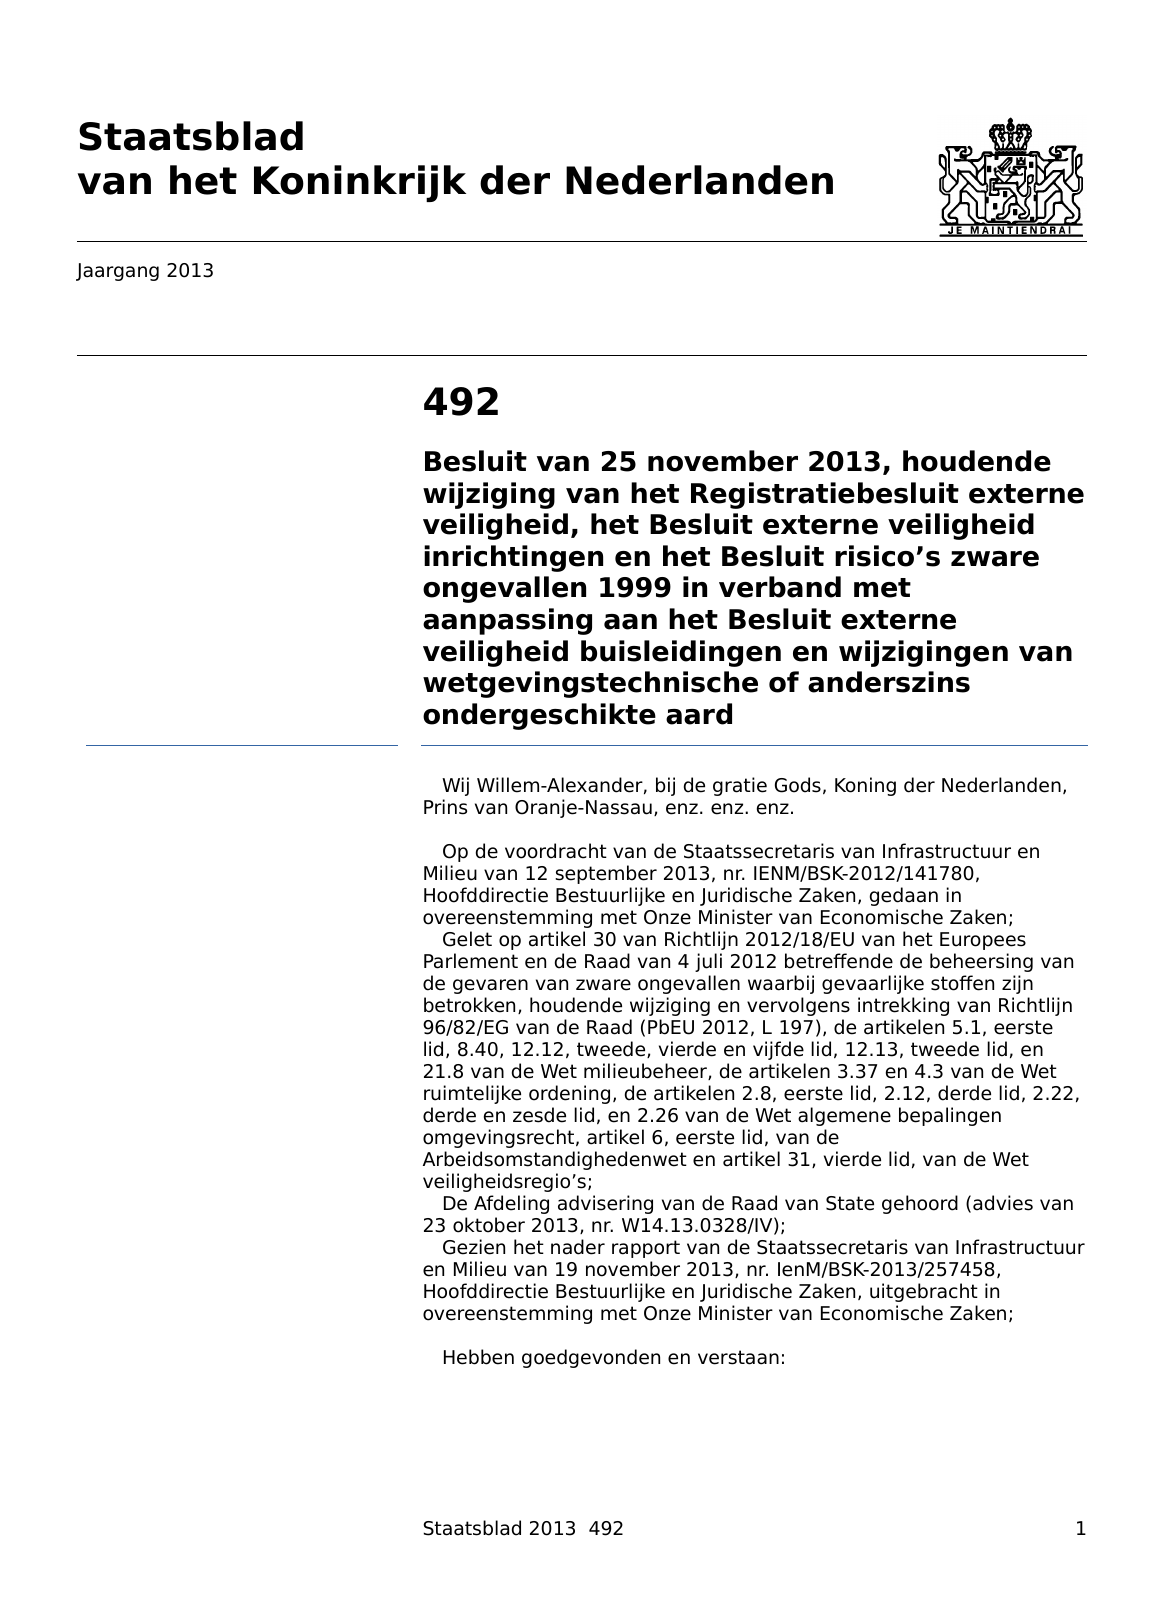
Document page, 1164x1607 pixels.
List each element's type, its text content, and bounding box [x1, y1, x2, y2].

picture [936, 115, 1087, 240]
text Wij Willem-Alexander, bij de gratie Gods, Koning der Nederlanden, Prins van Oranje-Nassau, enz. enz. enz. [422, 775, 1087, 819]
text Besluit van 25 november 2013, houdende wijziging van het Registratiebesluit externe veiligheid, het Besluit externe veiligheid inrichtingen en het Besluit risico’s zware ongevallen 1999 in verband met aanpassing aan het Besluit externe veiligheid buisleidingen en wijzigingen van wetgevingstechnische of anderszins ondergeschikte aard [422, 447, 1087, 731]
text Gelet op artikel 30 van Richtlijn 2012/18/EU van het Europees Parlement en de Raad van 4 juli 2012 betreffende de beheersing van de gevaren van zware ongevallen waarbij gevaarlijke stoffen zijn betrokken, houdende wijziging en vervolgens intrekking van Richtlijn 96/82/EG van de Raad (PbEU 2012, L 197), de artikelen 5.1, eerste lid, 8.40, 12.12, tweede, vierde en vijfde lid, 12.13, tweede lid, en 21.8 van de Wet milieubeheer, de artikelen 3.37 en 4.3 van de Wet ruimtelijke ordening, de artikelen 2.8, eerste lid, 2.12, derde lid, 2.22, derde en zesde lid, en 2.26 van de Wet algemene bepalingen omgevingsrecht, artikel 6, eerste lid, van de Arbeidsomstandighedenwet en artikel 31, vierde lid, van de Wet veiligheidsregio’s; [422, 929, 1087, 1193]
subtitle 492 [422, 381, 1087, 424]
table_cell Jaargang 2013 [77, 242, 1087, 355]
table_header [886, 100, 1087, 241]
table_header Staatsblad van het Koninkrijk der Nederlanden [77, 100, 886, 241]
text Gezien het nader rapport van de Staatssecretaris van Infrastructuur en Milieu van 19 november 2013, nr. IenM/BSK-2013/257458, Hoofddirectie Bestuurlijke en Juridische Zaken, uitgebracht in overeenstemming met Onze Minister van Economische Zaken; [422, 1237, 1087, 1325]
text Hebben goedgevonden en verstaan: [422, 1347, 1087, 1369]
text De Afdeling advisering van de Raad van State gehoord (advies van 23 oktober 2013, nr. W14.13.0328/IV); [422, 1193, 1087, 1237]
text Op de voordracht van de Staatssecretaris van Infrastructuur en Milieu van 12 september 2013, nr. IENM/BSK-2012/141780, Hoofddirectie Bestuurlijke en Juridische Zaken, gedaan in overeenstemming met Onze Minister van Economische Zaken; [422, 841, 1087, 929]
